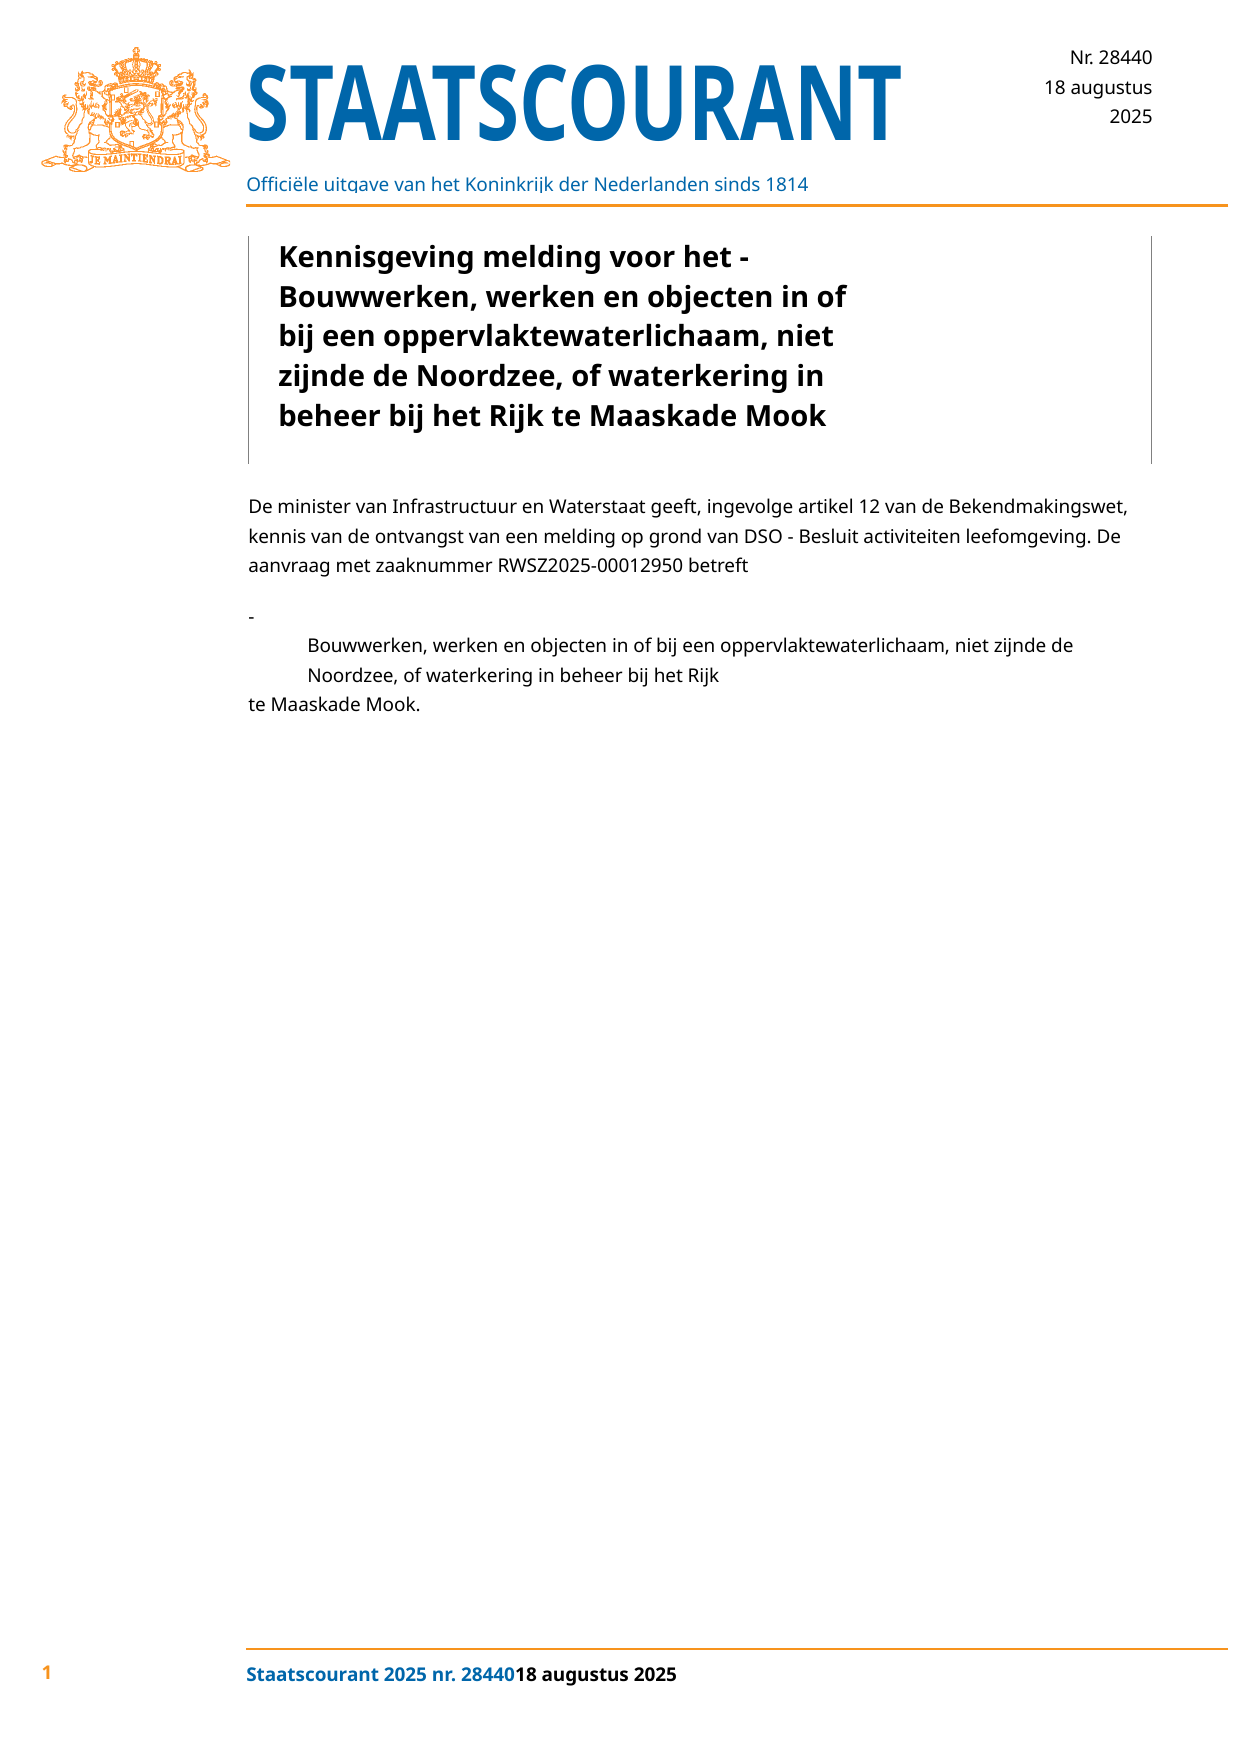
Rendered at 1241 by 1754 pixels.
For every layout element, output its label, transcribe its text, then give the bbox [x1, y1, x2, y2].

table_header [850, 236, 912, 413]
picture [912, 236, 1090, 414]
picture [41, 47, 231, 172]
list Bouwwerken, werken en objecten in of bij een oppervlaktewaterlichaam, niet zijnde de Noordzee, of waterkering in beheer bij het Rijk [248, 632, 1152, 688]
text te Maaskade Mook. [248, 692, 1152, 717]
table_header [1090, 236, 1151, 413]
table_header [850, 414, 1151, 464]
table_header Kennisgeving melding voor het -Bouwwerken, werken en objecten in of bij een oppervlaktewaterlichaam, niet zijnde de Noordzee, of waterkering in beheer bij het Rijk te Maaskade Mook [249, 236, 850, 464]
text De minister van Infrastructuur en Waterstaat geeft, ingevolge artikel 12 van de Bekendmakingswet, kennis van de ontvangst van een melding op grond van DSO - Besluit activiteiten leefomgeving. De aanvraag met zaaknummer RWSZ2025-00012950 betreft [248, 493, 1152, 578]
